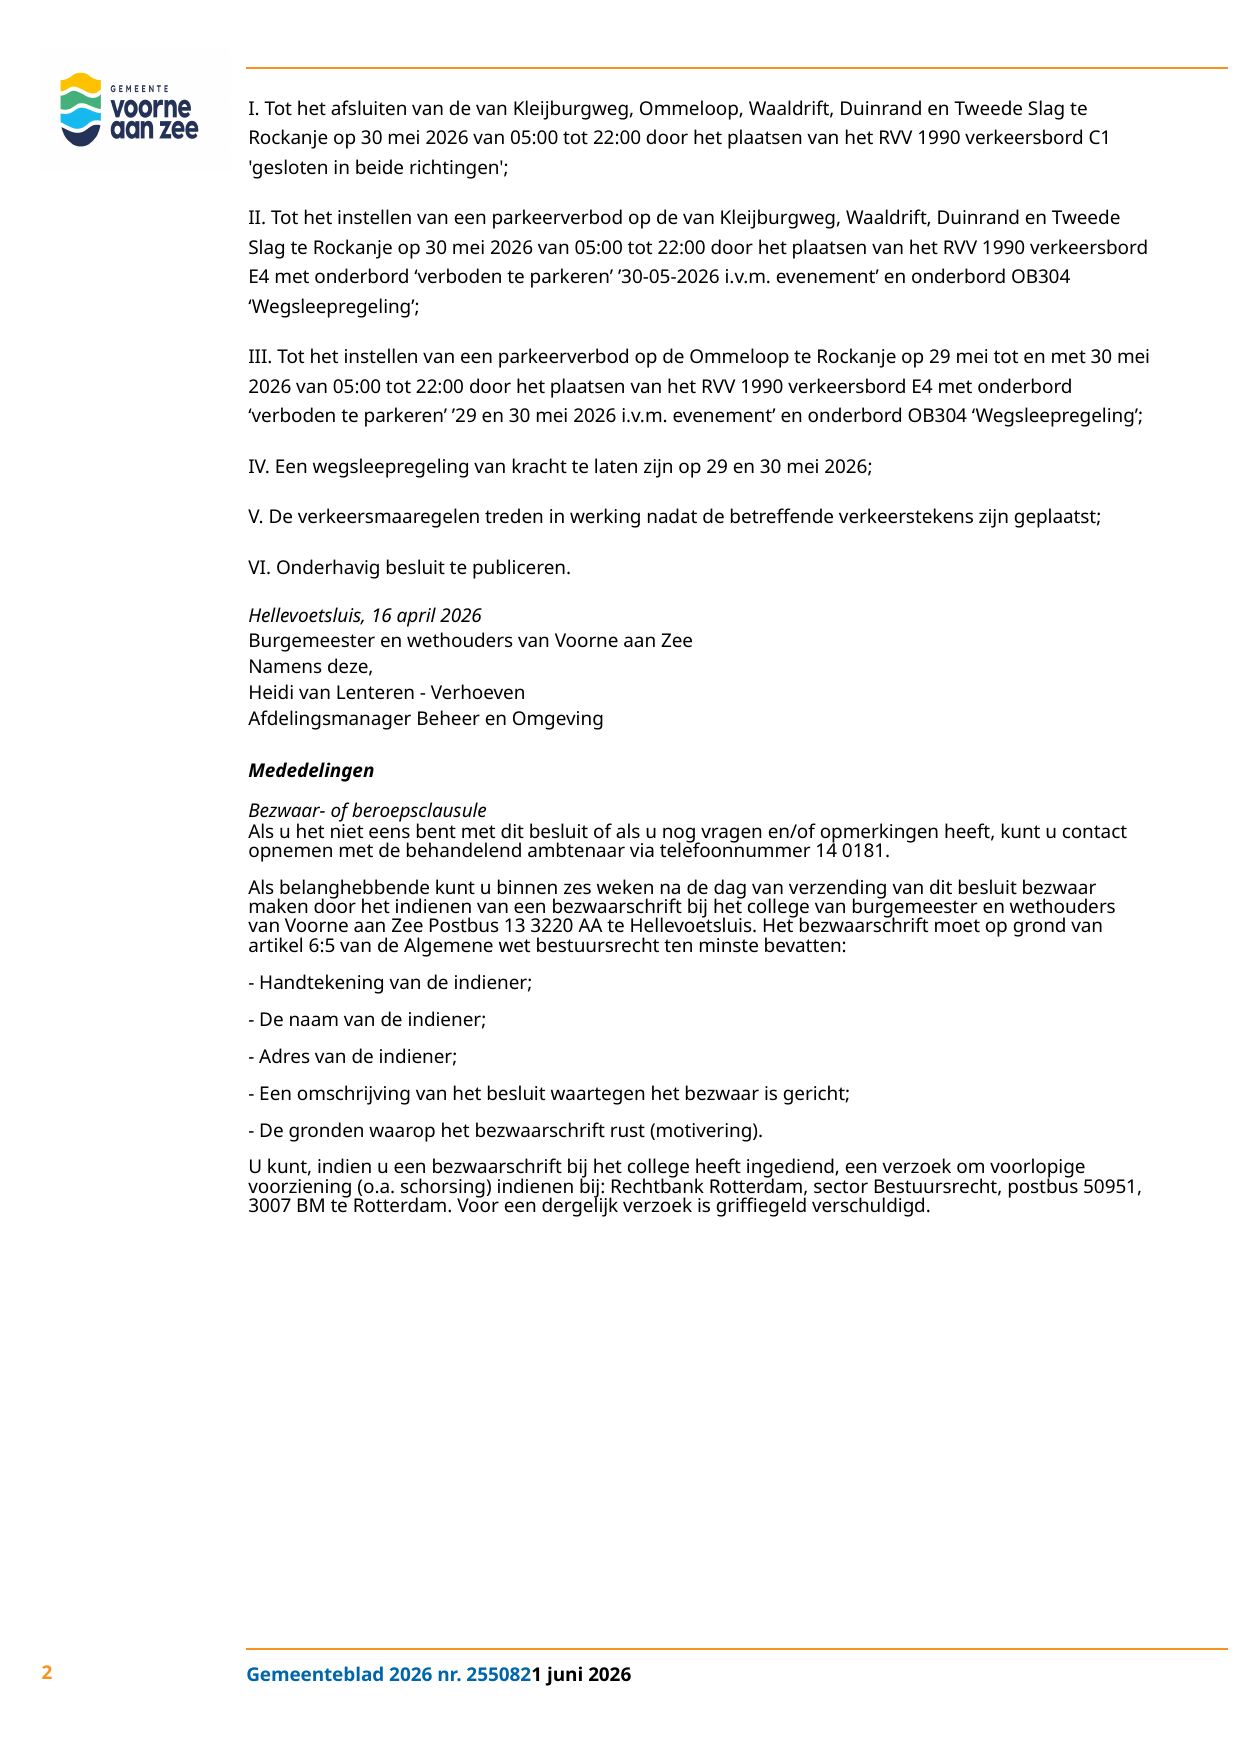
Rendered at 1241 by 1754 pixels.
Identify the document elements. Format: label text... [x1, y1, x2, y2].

text II. Tot het instellen van een parkeerverbod op de van Kleijburgweg, Waaldrift, Duinrand en Tweede Slag te Rockanje op 30 mei 2026 van 05:00 tot 22:00 door het plaatsen van het RVV 1990 verkeersbord E4 met onderbord ‘verboden te parkeren’ ’30-05-2026 i.v.m. evenement’ en onderbord OB304 ‘Wegsleepregeling’; [248, 204, 1152, 319]
text Burgemeester en wethouders van Voorne aan Zee [248, 627, 1152, 653]
text - De gronden waarop het bezwaarschrift rust (motivering). [248, 1122, 1152, 1141]
text Hellevoetsluis, 16 april 2026 [248, 602, 1152, 627]
text I. Tot het afsluiten van de van Kleijburgweg, Ommeloop, Waaldrift, Duinrand en Tweede Slag te Rockanje op 30 mei 2026 van 05:00 tot 22:00 door het plaatsen van het RVV 1990 verkeersbord C1 'gesloten in beide richtingen'; [248, 95, 1152, 180]
text - Handtekening van de indiener; [248, 974, 1152, 993]
text Als u het niet eens bent met dit besluit of als u nog vragen en/of opmerkingen heeft, kunt u contact opnemen met de behandelend ambtenaar via telefoonnummer 14 0181. [248, 823, 1152, 861]
text III. Tot het instellen van een parkeerverbod op de Ommeloop te Rockanje op 29 mei tot en met 30 mei 2026 van 05:00 tot 22:00 door het plaatsen van het RVV 1990 verkeersbord E4 met onderbord ‘verboden te parkeren’ ’29 en 30 mei 2026 i.v.m. evenement’ en onderbord OB304 ‘Wegsleepregeling’; [248, 343, 1152, 428]
text - Een omschrijving van het besluit waartegen het bezwaar is gericht; [248, 1084, 1152, 1104]
text Heidi van Lenteren - Verhoeven [248, 679, 1152, 705]
text Afdelingsmanager Beheer en Omgeving [248, 705, 1152, 730]
picture [41, 47, 231, 172]
text V. De verkeersmaaregelen treden in werking nadat de betreffende verkeerstekens zijn geplaatst; [248, 503, 1152, 529]
text Mededelingen [248, 758, 1152, 783]
text Als belanghebbende kunt u binnen zes weken na de dag van verzending van dit besluit bezwaar maken door het indienen van een bezwaarschrift bij het college van burgemeester en wethouders van Voorne aan Zee Postbus 13 3220 AA te Hellevoetsluis. Het bezwaarschrift moet op grond van artikel 6:5 van de Algemene wet bestuursrecht ten minste bevatten: [248, 879, 1152, 956]
text U kunt, indien u een bezwaarschrift bij het college heeft ingediend, een verzoek om voorlopige voorziening (o.a. schorsing) indienen bij: Rechtbank Rotterdam, sector Bestuursrecht, postbus 50951, 3007 BM te Rotterdam. Voor een dergelijk verzoek is griffiegeld verschuldigd. [248, 1158, 1152, 1216]
text Namens deze, [248, 653, 1152, 679]
text VI. Onderhavig besluit te publiceren. [248, 554, 1152, 580]
text IV. Een wegsleepregeling van kracht te laten zijn op 29 en 30 mei 2026; [248, 453, 1152, 479]
text - Adres van de indiener; [248, 1048, 1152, 1067]
text - De naam van de indiener; [248, 1011, 1152, 1030]
text Bezwaar- of beroepsclausule [248, 797, 1152, 823]
